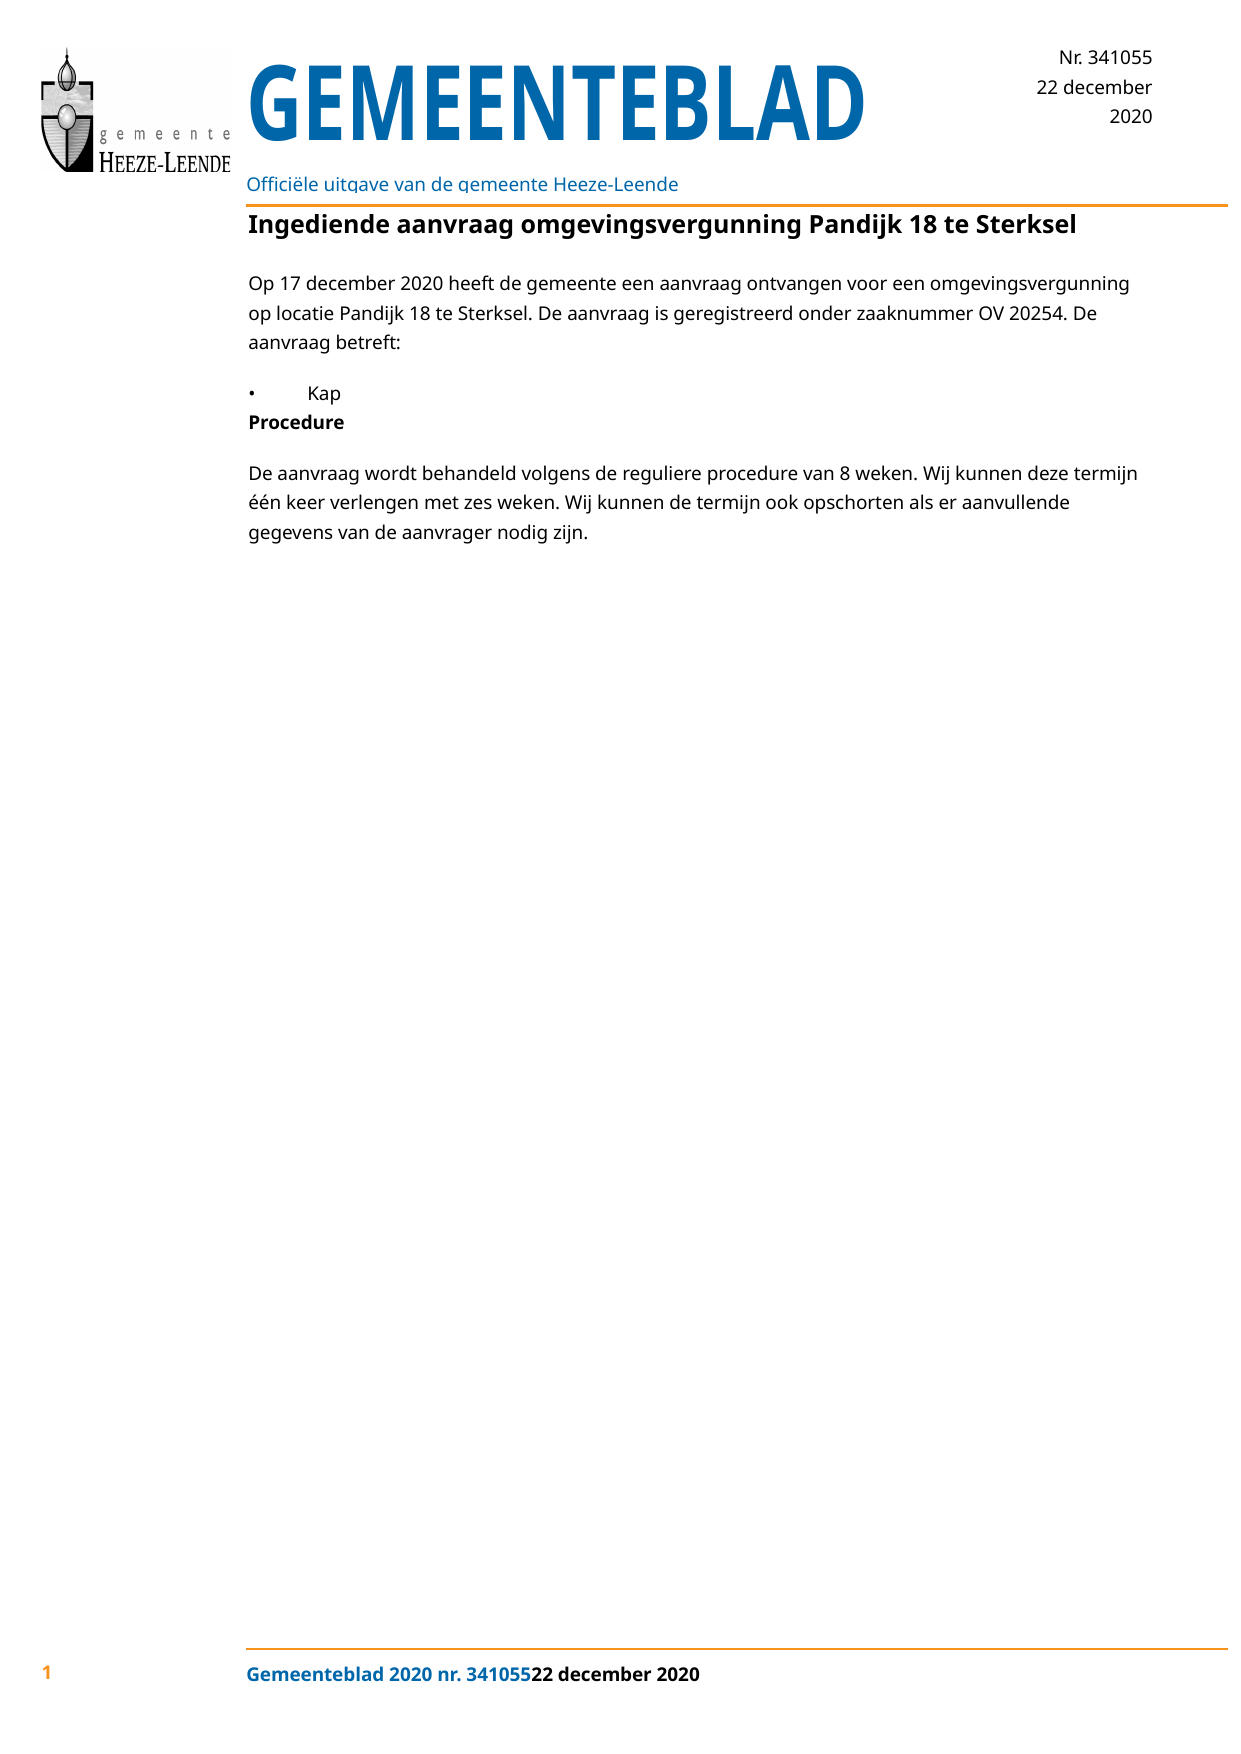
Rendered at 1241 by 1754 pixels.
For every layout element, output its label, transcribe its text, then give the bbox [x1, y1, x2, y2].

text Ingediende aanvraag omgevingsvergunning Pandijk 18 te Sterksel [248, 207, 1152, 241]
list Kap [248, 380, 1152, 406]
text Op 17 december 2020 heeft de gemeente een aanvraag ontvangen voor een omgevingsvergunning op locatie Pandijk 18 te Sterksel. De aanvraag is geregistreerd onder zaaknummer OV 20254. De aanvraag betreft: [248, 270, 1152, 355]
text Procedure [248, 409, 1152, 435]
picture [41, 47, 231, 172]
text De aanvraag wordt behandeld volgens de reguliere procedure van 8 weken. Wij kunnen deze termijn één keer verlengen met zes weken. Wij kunnen de termijn ook opschorten als er aanvullende gegevens van de aanvrager nodig zijn. [248, 460, 1152, 545]
